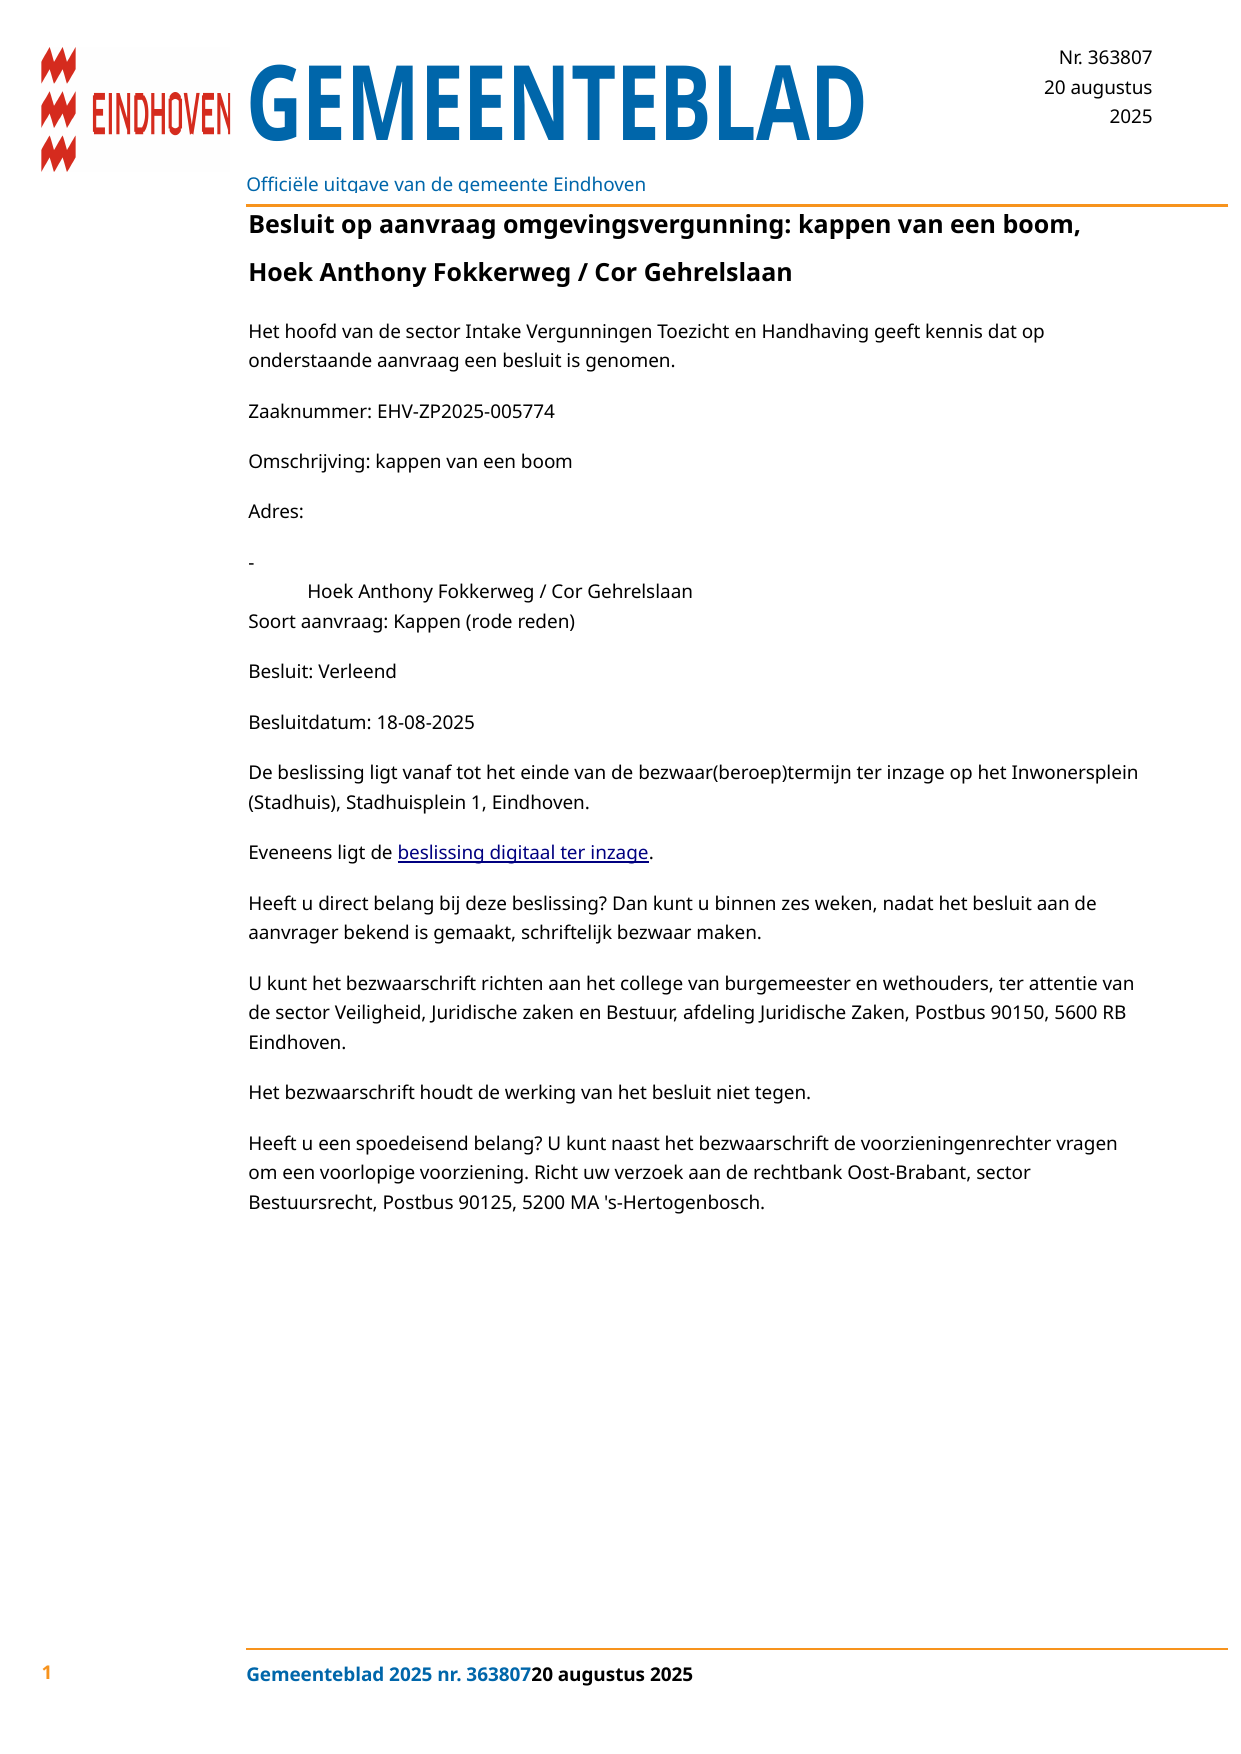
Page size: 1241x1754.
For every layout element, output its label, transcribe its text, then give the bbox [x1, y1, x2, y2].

text Eveneens ligt de beslissing digitaal ter inzage. [248, 839, 1152, 865]
text U kunt het bezwaarschrift richten aan het college van burgemeester en wethouders, ter attentie van de sector Veiligheid, Juridische zaken en Bestuur, afdeling Juridische Zaken, Postbus 90150, 5600 RB Eindhoven. [248, 970, 1152, 1055]
text Heeft u een spoedeisend belang? U kunt naast het bezwaarschrift de voorzieningenrechter vragen om een voorlopige voorziening. Richt uw verzoek aan de rechtbank Oost-Brabant, sector Bestuursrecht, Postbus 90125, 5200 MA 's-Hertogenbosch. [248, 1130, 1152, 1215]
text Besluit op aanvraag omgevingsvergunning: kappen van een boom, Hoek Anthony Fokkerweg / Cor Gehrelslaan [248, 207, 1152, 288]
text Het hoofd van de sector Intake Vergunningen Toezicht en Handhaving geeft kennis dat op onderstaande aanvraag een besluit is genomen. [248, 318, 1152, 373]
picture [41, 47, 231, 172]
text Besluit: Verleend [248, 659, 1152, 684]
text Adres: [248, 499, 1152, 524]
text Heeft u direct belang bij deze beslissing? Dan kunt u binnen zes weken, nadat het besluit aan de aanvrager bekend is gemaakt, schriftelijk bezwaar maken. [248, 890, 1152, 945]
list Hoek Anthony Fokkerweg / Cor Gehrelslaan [248, 579, 1152, 604]
text Besluitdatum: 18-08-2025 [248, 709, 1152, 735]
text Het bezwaarschrift houdt de werking van het besluit niet tegen. [248, 1079, 1152, 1105]
text De beslissing ligt vanaf tot het einde van de bezwaar(beroep)termijn ter inzage op het Inwonersplein (Stadhuis), Stadhuisplein 1, Eindhoven. [248, 759, 1152, 815]
text Soort aanvraag: Kappen (rode reden) [248, 608, 1152, 634]
text Zaaknummer: EHV-ZP2025-005774 [248, 398, 1152, 424]
text Omschrijving: kappen van een boom [248, 448, 1152, 474]
